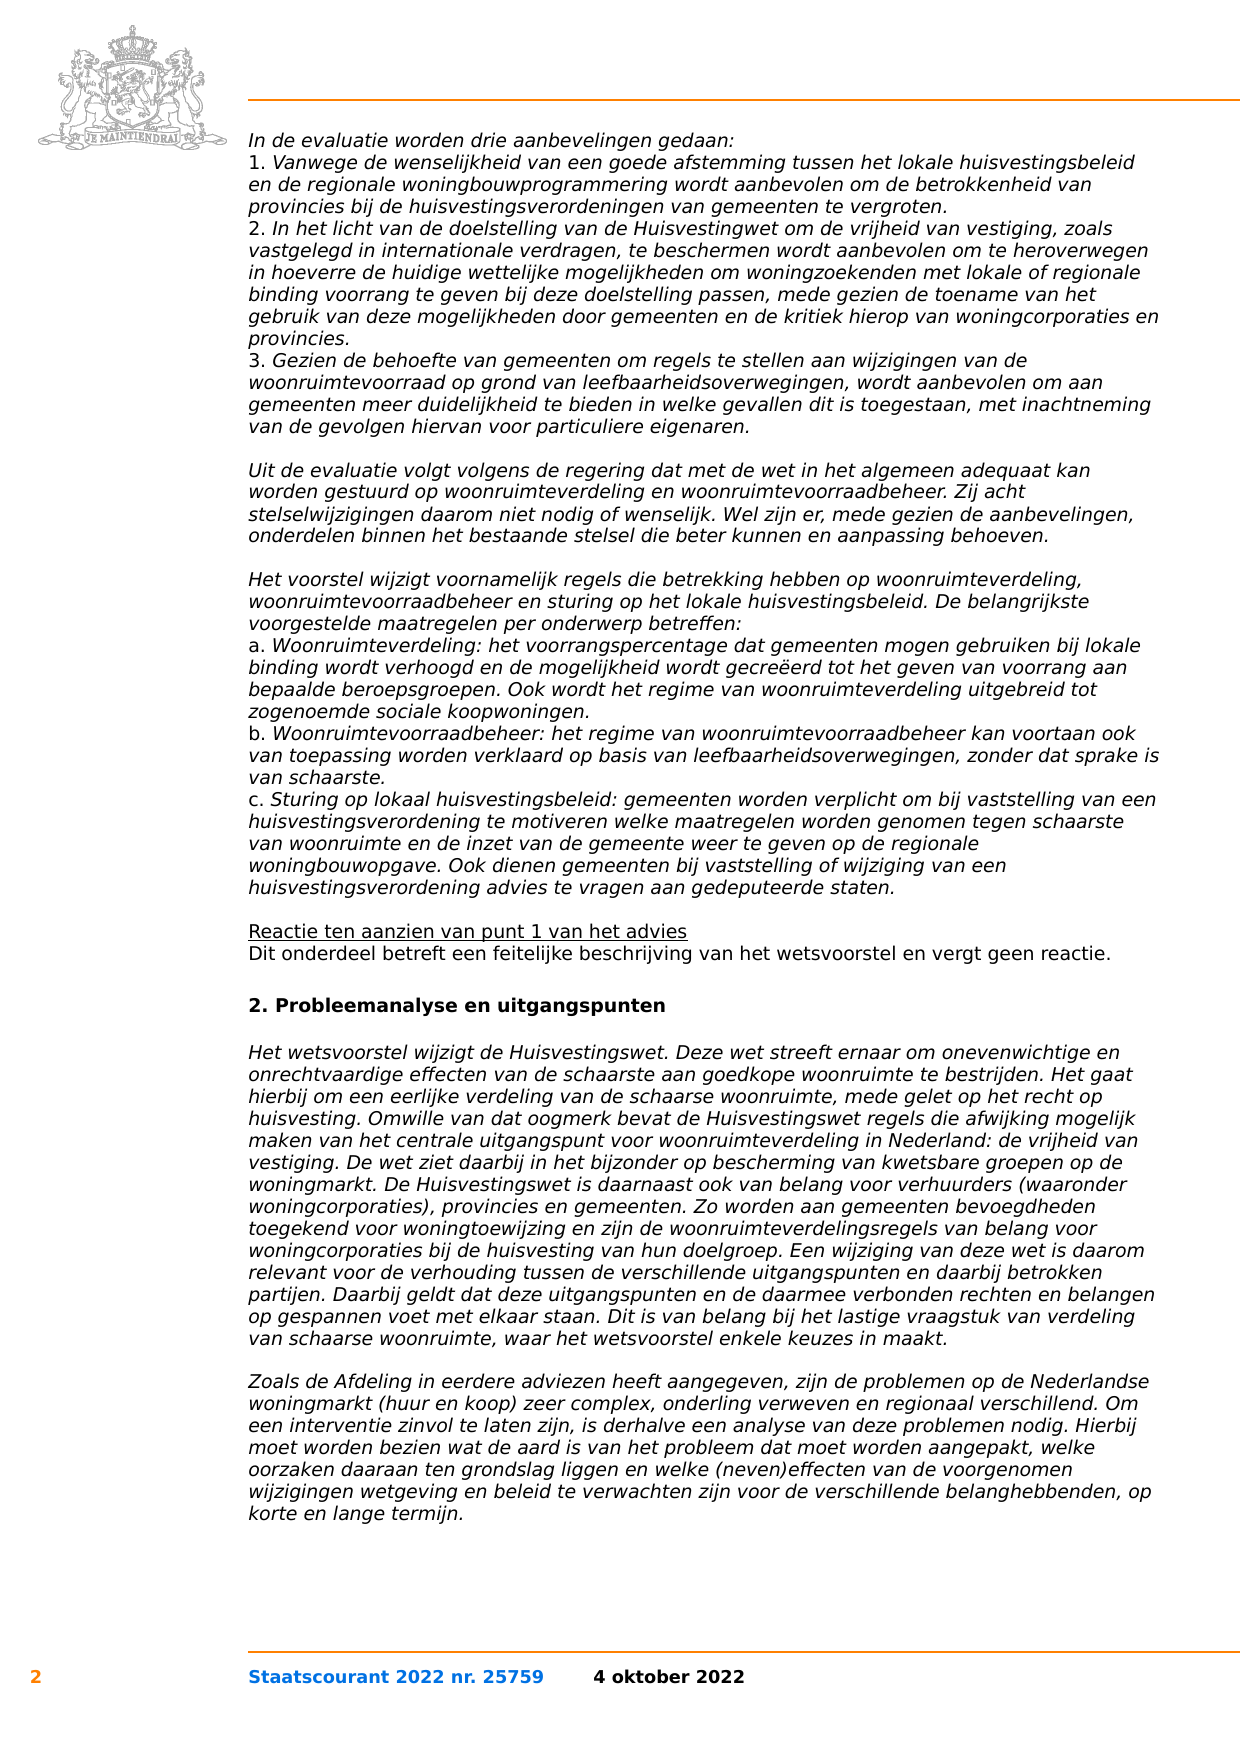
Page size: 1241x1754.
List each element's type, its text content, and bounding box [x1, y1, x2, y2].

text b. Woonruimtevoorraadbeheer: het regime van woonruimtevoorraadbeheer kan voortaan ook van toepassing worden verklaard op basis van leefbaarheidsoverwegingen, zonder dat sprake is van schaarste. [248, 723, 1163, 789]
text Reactie ten aanzien van punt 1 van het advies [248, 921, 1163, 943]
text Dit onderdeel betreft een feitelijke beschrijving van het wetsvoorstel en vergt geen reactie. [248, 943, 1163, 965]
text c. Sturing op lokaal huisvestingsbeleid: gemeenten worden verplicht om bij vaststelling van een huisvestingsverordening te motiveren welke maatregelen worden genomen tegen schaarste van woonruimte en de inzet van de gemeente weer te geven op de regionale woningbouwopgave. Ook dienen gemeenten bij vaststelling of wijziging van een huisvestingsverordening advies te vragen aan gedeputeerde staten. [248, 789, 1163, 899]
text Het voorstel wijzigt voornamelijk regels die betrekking hebben op woonruimteverdeling, woonruimtevoorraadbeheer en sturing op het lokale huisvestingsbeleid. De belangrijkste voorgestelde maatregelen per onderwerp betreffen: [248, 569, 1163, 635]
text Het wetsvoorstel wijzigt de Huisvestingswet. Deze wet streeft ernaar om onevenwichtige en onrechtvaardige effecten van de schaarste aan goedkope woonruimte te bestrijden. Het gaat hierbij om een eerlijke verdeling van de schaarse woonruimte, mede gelet op het recht op huisvesting. Omwille van dat oogmerk bevat de Huisvestingswet regels die afwijking mogelijk maken van het centrale uitgangspunt voor woonruimteverdeling in Nederland: de vrijheid van vestiging. De wet ziet daarbij in het bijzonder op bescherming van kwetsbare groepen op de woningmarkt. De Huisvestingswet is daarnaast ook van belang voor verhuurders (waaronder woningcorporaties), provincies en gemeenten. Zo worden aan gemeenten bevoegdheden toegekend voor woningtoewijzing en zijn de woonruimteverdelingsregels van belang voor woningcorporaties bij de huisvesting van hun doelgroep. Een wijziging van deze wet is daarom relevant voor de verhouding tussen de verschillende uitgangspunten en daarbij betrokken partijen. Daarbij geldt dat deze uitgangspunten en de daarmee verbonden rechten en belangen op gespannen voet met elkaar staan. Dit is van belang bij het lastige vraagstuk van verdeling van schaarse woonruimte, waar het wetsvoorstel enkele keuzes in maakt. [248, 1042, 1163, 1349]
text 2. In het licht van de doelstelling van de Huisvestingwet om de vrijheid van vestiging, zoals vastgelegd in internationale verdragen, te beschermen wordt aanbevolen om te heroverwegen in hoeverre de huidige wettelijke mogelijkheden om woningzoekenden met lokale of regionale binding voorrang te geven bij deze doelstelling passen, mede gezien de toename van het gebruik van deze mogelijkheden door gemeenten en de kritiek hierop van woningcorporaties en provincies. [248, 218, 1163, 350]
text Uit de evaluatie volgt volgens de regering dat met de wet in het algemeen adequaat kan worden gestuurd op woonruimteverdeling en woonruimtevoorraadbeheer. Zij acht stelselwijzigingen daarom niet nodig of wenselijk. Wel zijn er, mede gezien de aanbevelingen, onderdelen binnen het bestaande stelsel die beter kunnen en aanpassing behoeven. [248, 459, 1163, 547]
text In de evaluatie worden drie aanbevelingen gedaan: [248, 130, 1163, 152]
text a. Woonruimteverdeling: het voorrangspercentage dat gemeenten mogen gebruiken bij lokale binding wordt verhoogd en de mogelijkheid wordt gecreëerd tot het geven van voorrang aan bepaalde beroepsgroepen. Ook wordt het regime van woonruimteverdeling uitgebreid tot zogenoemde sociale koopwoningen. [248, 635, 1163, 723]
text 3. Gezien de behoefte van gemeenten om regels te stellen aan wijzigingen van de woonruimtevoorraad op grond van leefbaarheidsoverwegingen, wordt aanbevolen om aan gemeenten meer duidelijkheid te bieden in welke gevallen dit is toegestaan, met inachtneming van de gevolgen hiervan voor particuliere eigenaren. [248, 350, 1163, 438]
text 1. Vanwege de wenselijkheid van een goede afstemming tussen het lokale huisvestingsbeleid en de regionale woningbouwprogrammering wordt aanbevolen om de betrokkenheid van provincies bij de huisvestingsverordeningen van gemeenten te vergroten. [248, 152, 1163, 218]
text Zoals de Afdeling in eerdere adviezen heeft aangegeven, zijn de problemen op de Nederlandse woningmarkt (huur en koop) zeer complex, onderling verweven en regionaal verschillend. Om een interventie zinvol te laten zijn, is derhalve een analyse van deze problemen nodig. Hierbij moet worden bezien wat de aard is van het probleem dat moet worden aangepakt, welke oorzaken daaraan ten grondslag liggen en welke (neven)effecten van de voorgenomen wijzigingen wetgeving en beleid te verwachten zijn voor de verschillende belanghebbenden, op korte en lange termijn. [248, 1371, 1163, 1525]
subtitle 2. Probleemanalyse en uitgangspunten [248, 995, 1163, 1017]
picture [38, 25, 227, 150]
